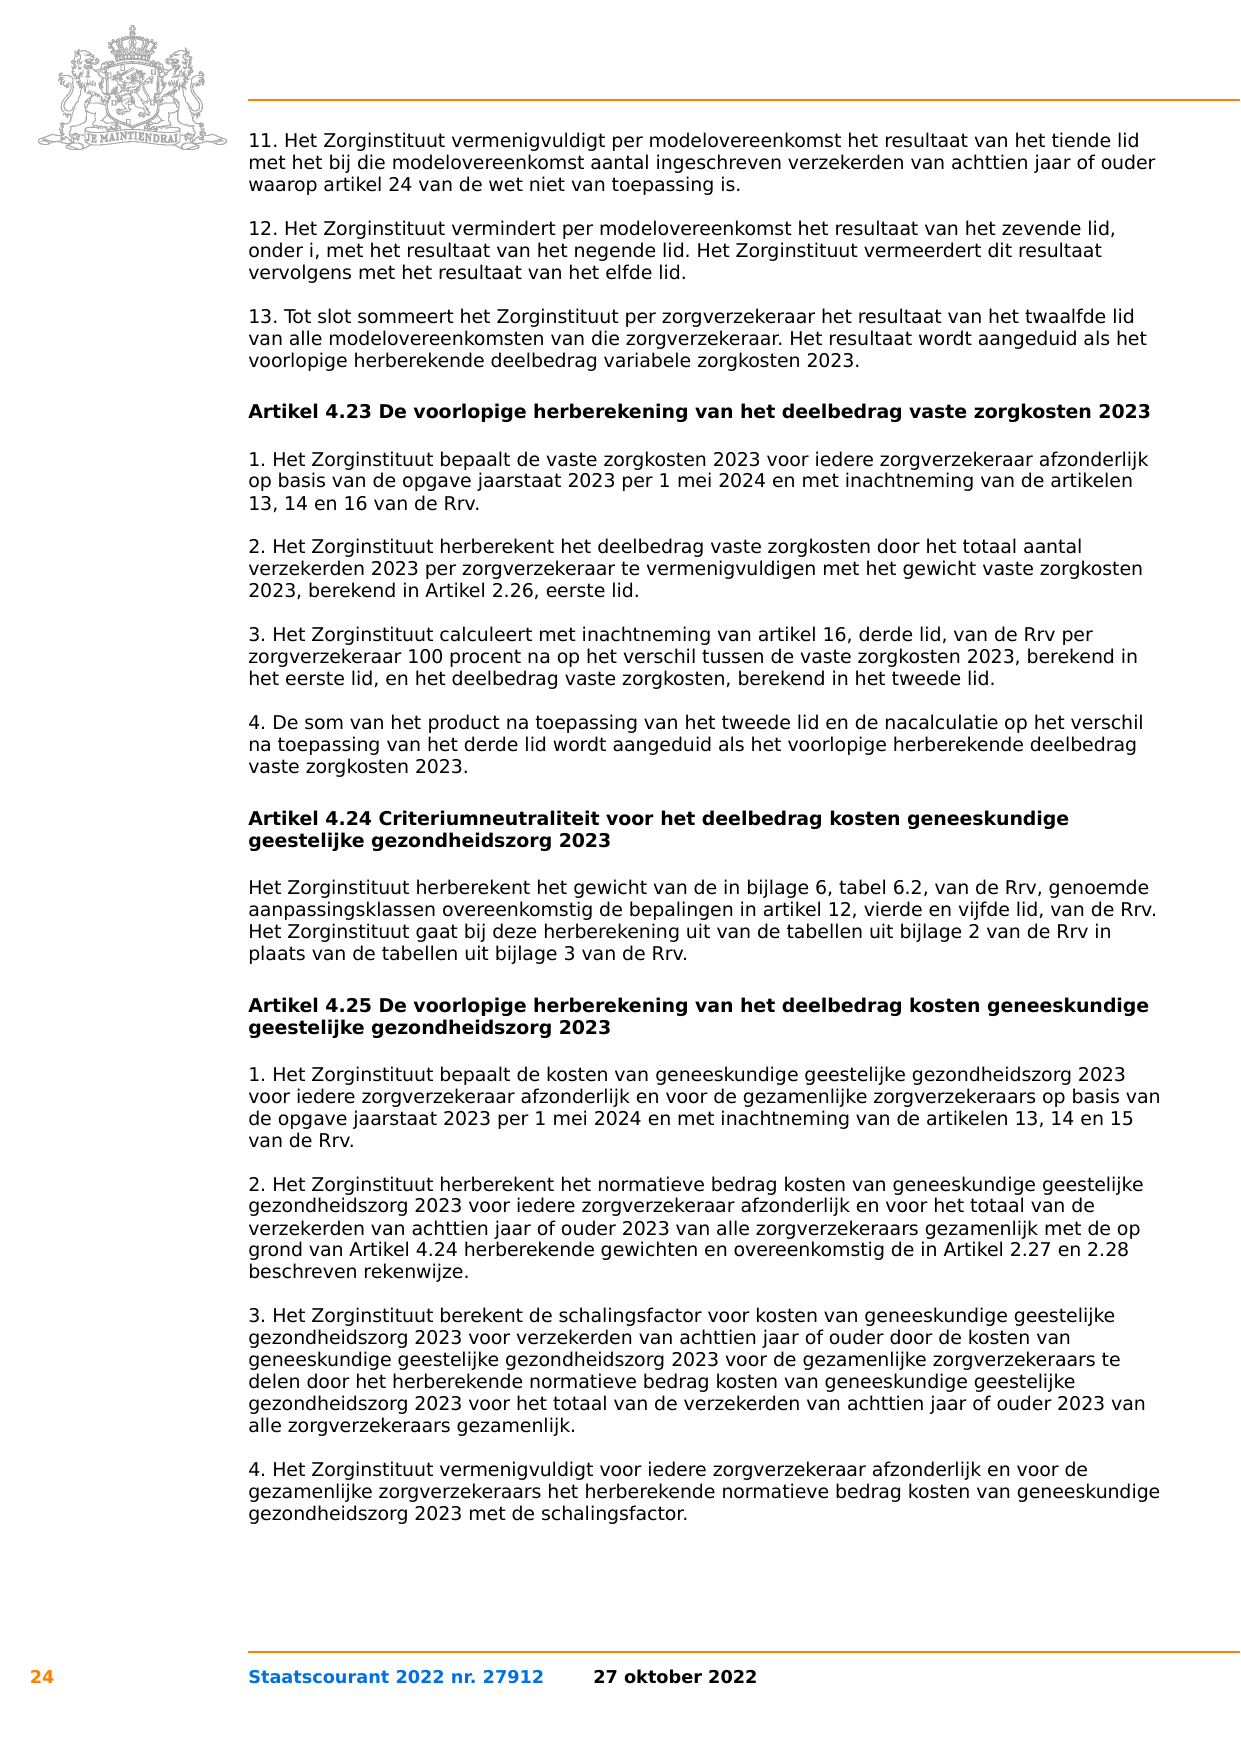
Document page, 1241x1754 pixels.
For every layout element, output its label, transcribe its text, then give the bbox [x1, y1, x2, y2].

text 2. Het Zorginstituut herberekent het normatieve bedrag kosten van geneeskundige geestelijke gezondheidszorg 2023 voor iedere zorgverzekeraar afzonderlijk en voor het totaal van de verzekerden van achttien jaar of ouder 2023 van alle zorgverzekeraars gezamenlijk met de op grond van Artikel 4.24 herberekende gewichten en overeenkomstig de in Artikel 2.27 en 2.28 beschreven rekenwijze. [248, 1173, 1163, 1283]
subtitle Artikel 4.25 De voorlopige herberekening van het deelbedrag kosten geneeskundige geestelijke gezondheidszorg 2023 [248, 995, 1163, 1039]
text 1. Het Zorginstituut bepaalt de vaste zorgkosten 2023 voor iedere zorgverzekeraar afzonderlijk op basis van de opgave jaarstaat 2023 per 1 mei 2024 en met inachtneming van de artikelen 13, 14 en 16 van de Rrv. [248, 448, 1163, 514]
picture [38, 25, 227, 150]
text 13. Tot slot sommeert het Zorginstituut per zorgverzekeraar het resultaat van het twaalfde lid van alle modelovereenkomsten van die zorgverzekeraar. Het resultaat wordt aangeduid als het voorlopige herberekende deelbedrag variabele zorgkosten 2023. [248, 306, 1163, 371]
text 3. Het Zorginstituut calculeert met inachtneming van artikel 16, derde lid, van de Rrv per zorgverzekeraar 100 procent na op het verschil tussen de vaste zorgkosten 2023, berekend in het eerste lid, en het deelbedrag vaste zorgkosten, berekend in het tweede lid. [248, 624, 1163, 690]
text 1. Het Zorginstituut bepaalt de kosten van geneeskundige geestelijke gezondheidszorg 2023 voor iedere zorgverzekeraar afzonderlijk en voor de gezamenlijke zorgverzekeraars op basis van de opgave jaarstaat 2023 per 1 mei 2024 en met inachtneming van de artikelen 13, 14 en 15 van de Rrv. [248, 1064, 1163, 1152]
subtitle Artikel 4.23 De voorlopige herberekening van het deelbedrag vaste zorgkosten 2023 [248, 401, 1163, 423]
text Het Zorginstituut herberekent het gewicht van de in bijlage 6, tabel 6.2, van de Rrv, genoemde aanpassingsklassen overeenkomstig de bepalingen in artikel 12, vierde en vijfde lid, van de Rrv. Het Zorginstituut gaat bij deze herberekening uit van de tabellen uit bijlage 2 van de Rrv in plaats van de tabellen uit bijlage 3 van de Rrv. [248, 877, 1163, 965]
text 2. Het Zorginstituut herberekent het deelbedrag vaste zorgkosten door het totaal aantal verzekerden 2023 per zorgverzekeraar te vermenigvuldigen met het gewicht vaste zorgkosten 2023, berekend in Artikel 2.26, eerste lid. [248, 536, 1163, 602]
text 4. De som van het product na toepassing van het tweede lid en de nacalculatie op het verschil na toepassing van het derde lid wordt aangeduid als het voorlopige herberekende deelbedrag vaste zorgkosten 2023. [248, 712, 1163, 778]
text 3. Het Zorginstituut berekent de schalingsfactor voor kosten van geneeskundige geestelijke gezondheidszorg 2023 voor verzekerden van achttien jaar of ouder door de kosten van geneeskundige geestelijke gezondheidszorg 2023 voor de gezamenlijke zorgverzekeraars te delen door het herberekende normatieve bedrag kosten van geneeskundige geestelijke gezondheidszorg 2023 voor het totaal van de verzekerden van achttien jaar of ouder 2023 van alle zorgverzekeraars gezamenlijk. [248, 1305, 1163, 1437]
text 12. Het Zorginstituut vermindert per modelovereenkomst het resultaat van het zevende lid, onder i, met het resultaat van het negende lid. Het Zorginstituut vermeerdert dit resultaat vervolgens met het resultaat van het elfde lid. [248, 218, 1163, 284]
subtitle Artikel 4.24 Criteriumneutraliteit voor het deelbedrag kosten geneeskundige geestelijke gezondheidszorg 2023 [248, 808, 1163, 852]
text 4. Het Zorginstituut vermenigvuldigt voor iedere zorgverzekeraar afzonderlijk en voor de gezamenlijke zorgverzekeraars het herberekende normatieve bedrag kosten van geneeskundige gezondheidszorg 2023 met de schalingsfactor. [248, 1459, 1163, 1525]
text 11. Het Zorginstituut vermenigvuldigt per modelovereenkomst het resultaat van het tiende lid met het bij die modelovereenkomst aantal ingeschreven verzekerden van achttien jaar of ouder waarop artikel 24 van de wet niet van toepassing is. [248, 130, 1163, 196]
